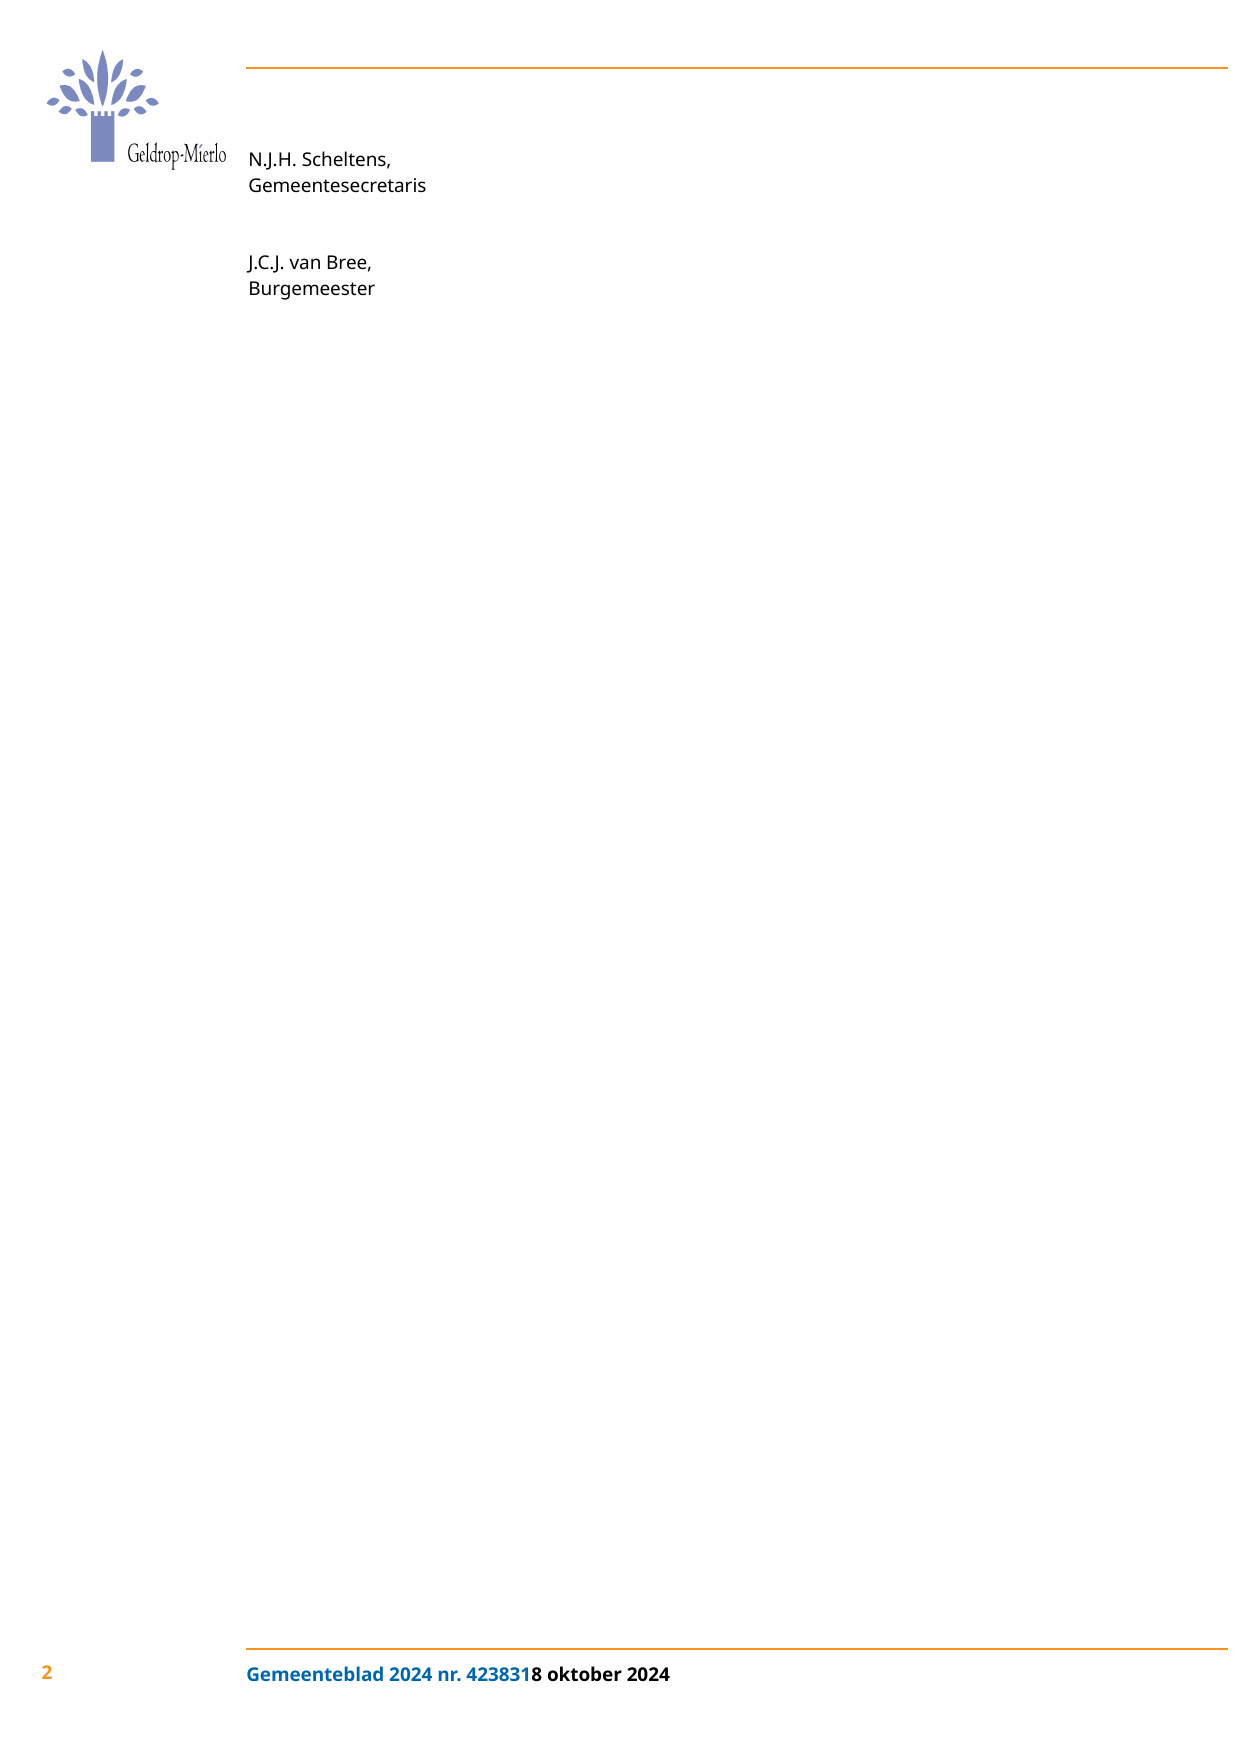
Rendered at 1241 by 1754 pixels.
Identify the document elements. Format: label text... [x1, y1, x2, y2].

text N.J.H. Scheltens, [248, 146, 1152, 172]
picture [41, 47, 231, 172]
text J.C.J. van Bree, [248, 249, 1152, 275]
text Burgemeester [248, 275, 1152, 301]
text Gemeentesecretaris [248, 172, 1152, 198]
